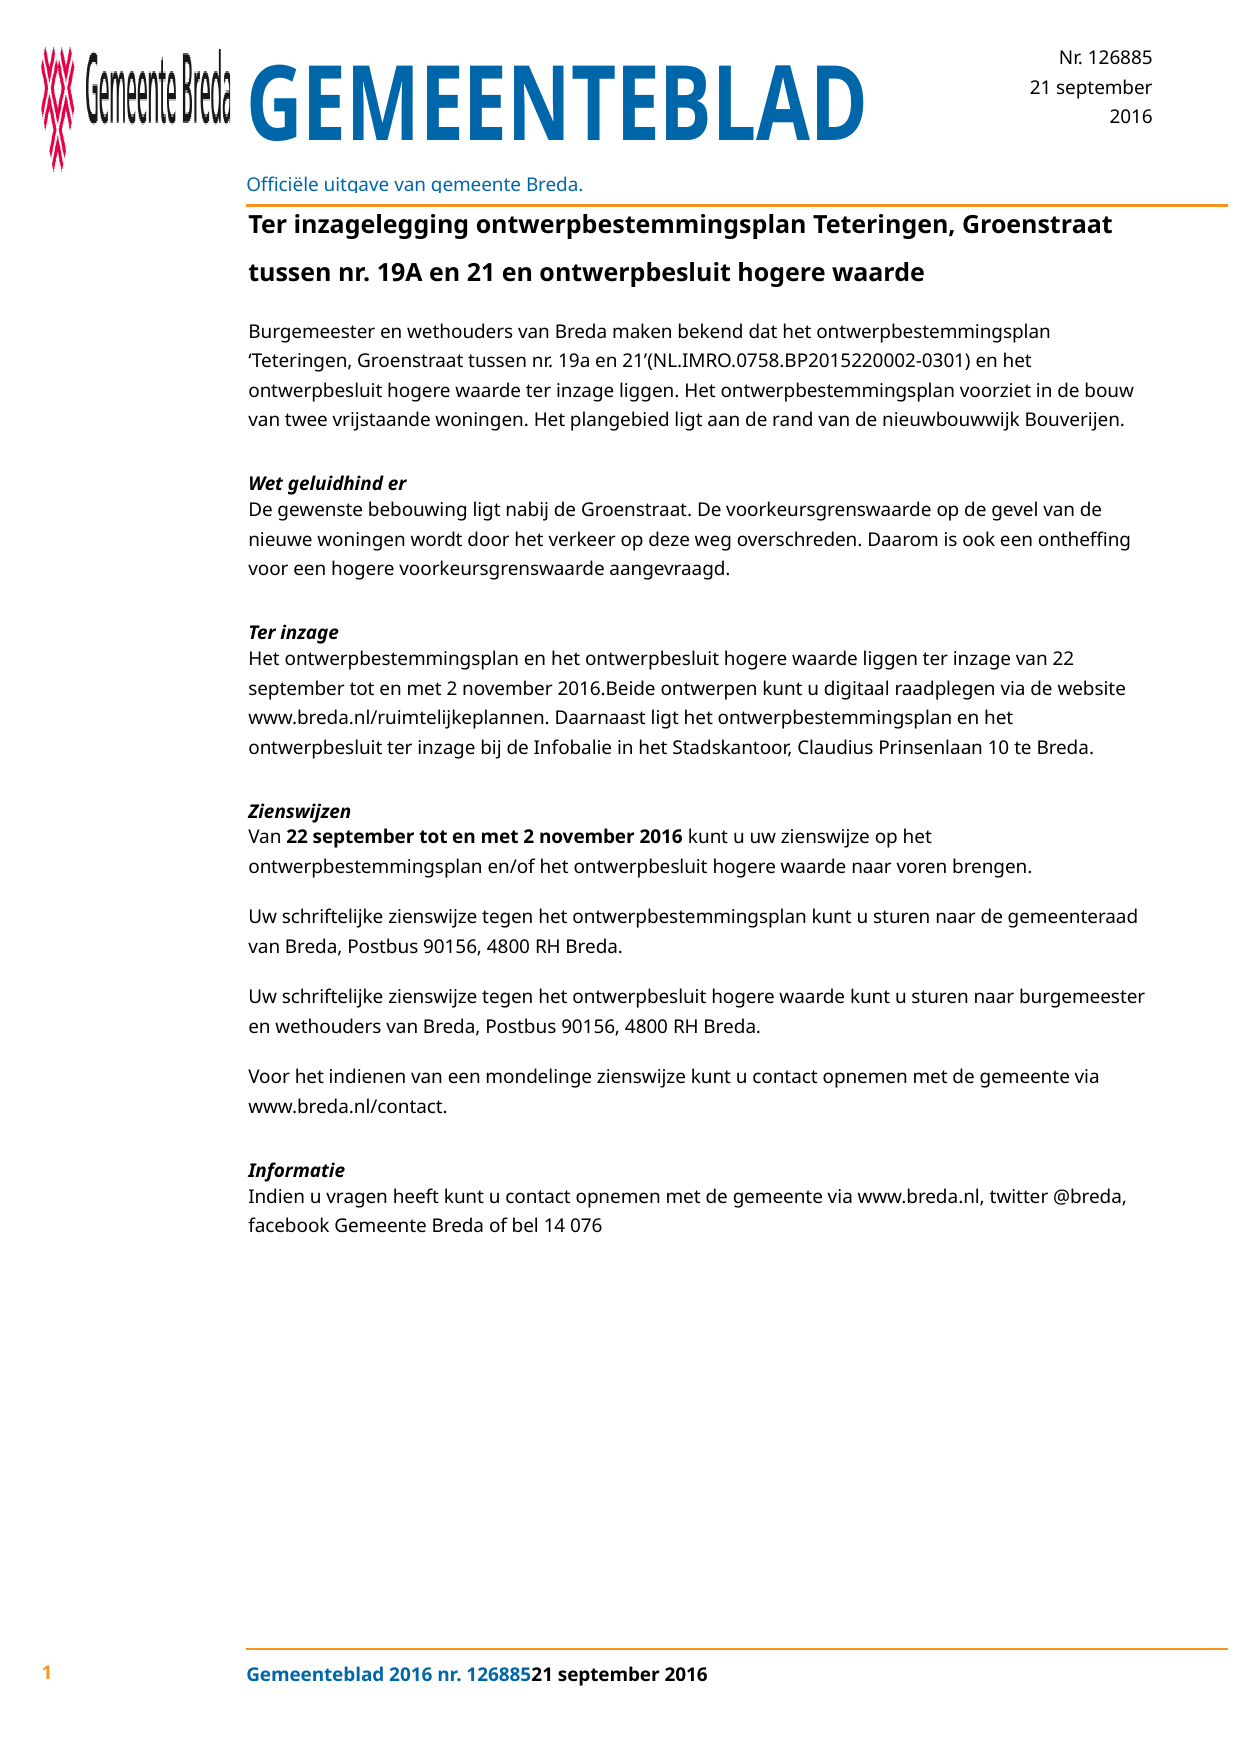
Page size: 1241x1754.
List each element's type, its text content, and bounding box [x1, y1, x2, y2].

text Het ontwerpbestemmingsplan en het ontwerpbesluit hogere waarde liggen ter inzage van 22 september tot en met 2 november 2016.Beide ontwerpen kunt u digitaal raadplegen via de website www.breda.nl/ruimtelijkeplannen. Daarnaast ligt het ontwerpbestemmingsplan en het ontwerpbesluit ter inzage bij de Infobalie in het Stadskantoor, Claudius Prinsenlaan 10 te Breda. [248, 645, 1152, 760]
text Uw schriftelijke zienswijze tegen het ontwerpbestemmingsplan kunt u sturen naar de gemeenteraad van Breda, Postbus 90156, 4800 RH Breda. [248, 904, 1152, 959]
text Wet geluidhind er [248, 471, 1152, 496]
text Burgemeester en wethouders van Breda maken bekend dat het ontwerpbestemmingsplan ‘Teteringen, Groenstraat tussen nr. 19a en 21’(NL.IMRO.0758.BP2015220002-0301) en het ontwerpbesluit hogere waarde ter inzage liggen. Het ontwerpbestemmingsplan voorziet in de bouw van twee vrijstaande woningen. Het plangebied ligt aan de rand van de nieuwbouwwijk Bouverijen. [248, 318, 1152, 432]
text Ter inzage [248, 619, 1152, 645]
text Informatie [248, 1157, 1152, 1183]
text De gewenste bebouwing ligt nabij de Groenstraat. De voorkeursgrenswaarde op de gevel van de nieuwe woningen wordt door het verkeer op deze weg overschreden. Daarom is ook een ontheffing voor een hogere voorkeursgrenswaarde aangevraagd. [248, 496, 1152, 581]
text Indien u vragen heeft kunt u contact opnemen met de gemeente via www.breda.nl, twitter @breda, facebook Gemeente Breda of bel 14 076 [248, 1183, 1152, 1238]
text Van 22 september tot en met 2 november 2016 kunt u uw zienswijze op het ontwerpbestemmingsplan en/of het ontwerpbesluit hogere waarde naar voren brengen. [248, 824, 1152, 879]
text Voor het indienen van een mondelinge zienswijze kunt u contact opnemen met de gemeente via www.breda.nl/contact. [248, 1064, 1152, 1119]
text Zienswijzen [248, 798, 1152, 824]
text Ter inzagelegging ontwerpbestemmingsplan Teteringen, Groenstraat tussen nr. 19A en 21 en ontwerpbesluit hogere waarde [248, 207, 1152, 288]
picture [41, 47, 231, 172]
text Uw schriftelijke zienswijze tegen het ontwerpbesluit hogere waarde kunt u sturen naar burgemeester en wethouders van Breda, Postbus 90156, 4800 RH Breda. [248, 984, 1152, 1039]
